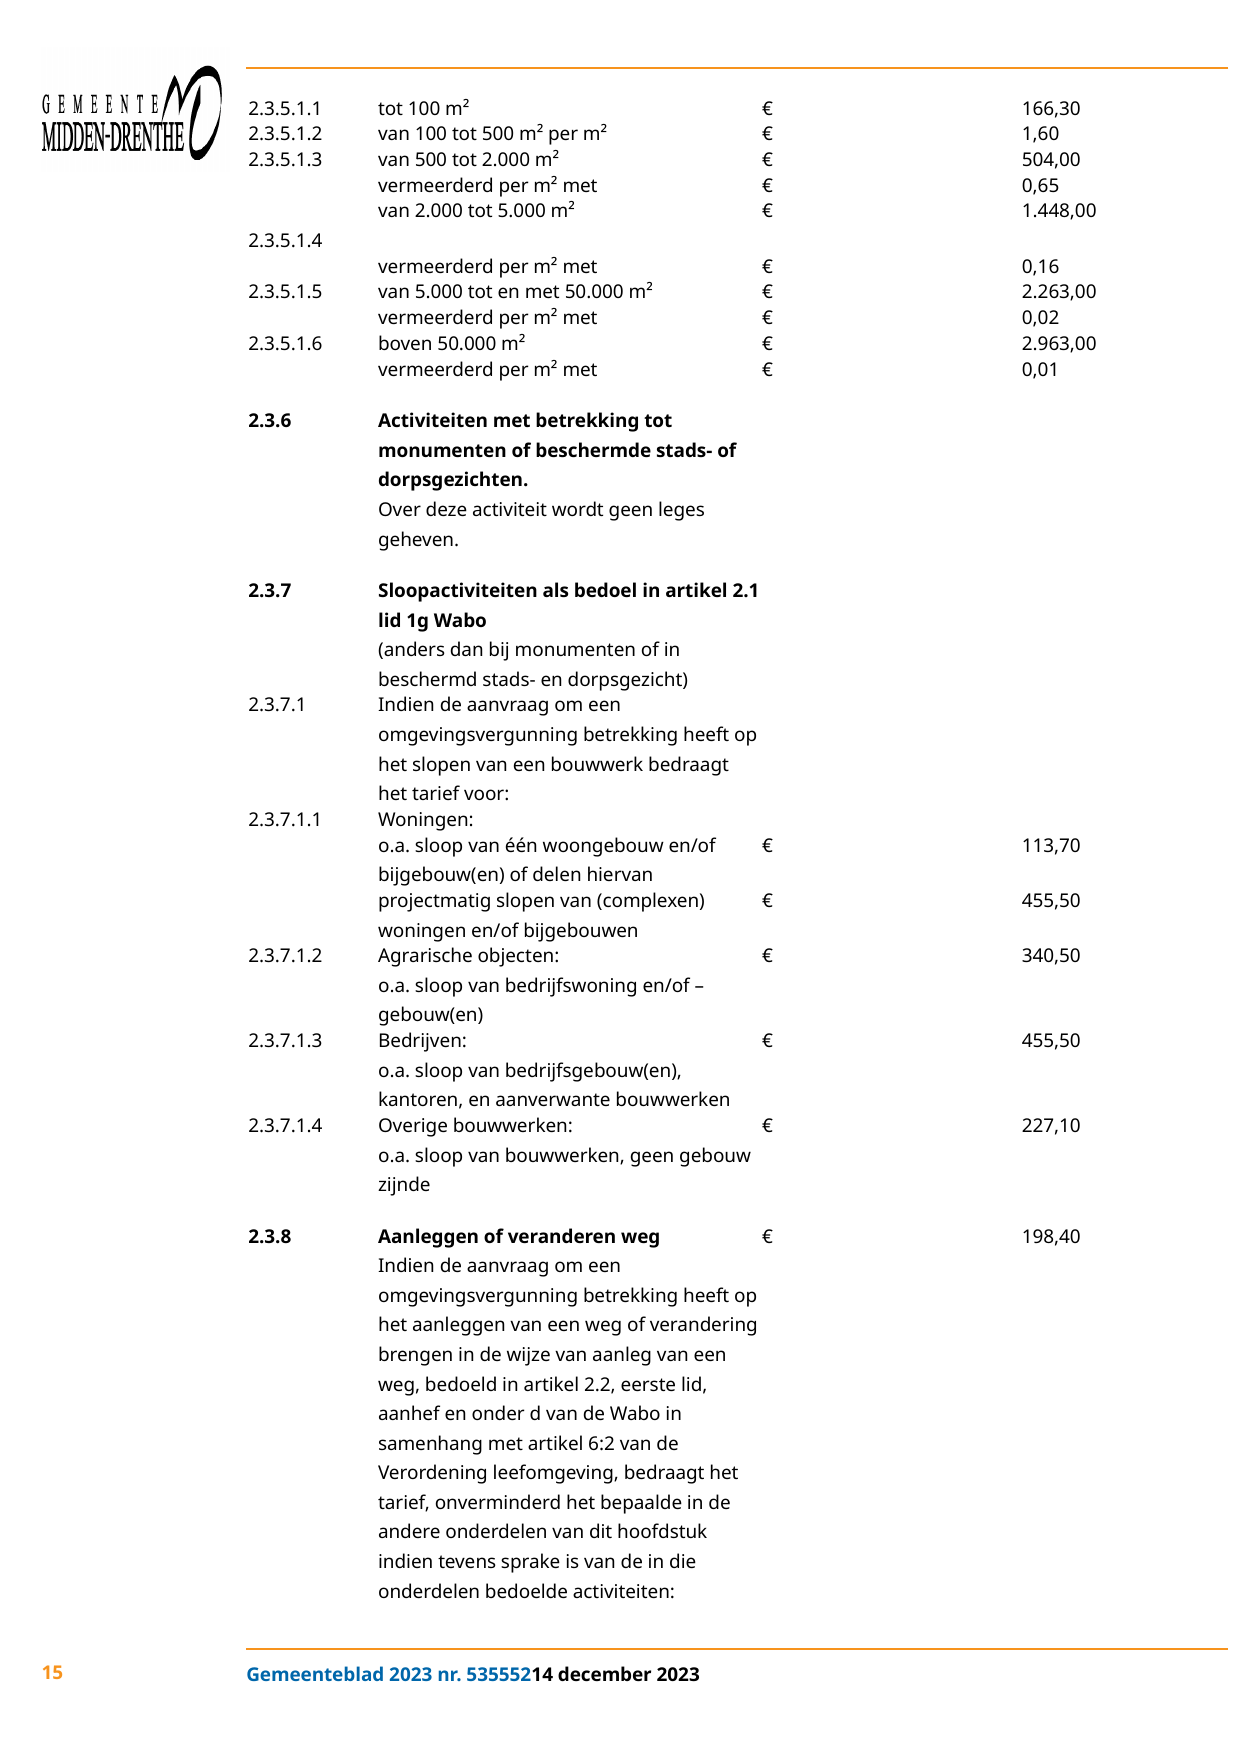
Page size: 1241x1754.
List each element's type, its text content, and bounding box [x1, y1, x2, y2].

table_cell 2.963,00 [1022, 330, 1152, 356]
table_cell Aanleggen of veranderen weg Indien de aanvraag om een omgevingsvergunning betrekking heeft op het aanleggen van een weg of verandering brengen in de wijze van aanleg van een weg, bedoeld in artikel 2.2, eerste lid, aanhef en onder d van de Wabo in samenhang met artikel 6:2 van de Verordening leefomgeving, bedraagt het tarief, onverminderd het bepaalde in de andere onderdelen van dit hoofdstuk indien tevens sprake is van de in die onderdelen bedoelde activiteiten: [378, 1223, 762, 1604]
table_cell [248, 305, 378, 330]
table_cell € [762, 253, 1022, 279]
table_cell € [762, 887, 1022, 942]
table_cell € [762, 172, 1022, 198]
picture [41, 47, 231, 172]
table_cell [248, 887, 378, 942]
table_cell € [762, 305, 1022, 330]
table_cell [248, 551, 378, 577]
table_cell vermeerderd per m² met [378, 172, 762, 198]
table_cell 2.3.7.1.4 [248, 1112, 378, 1197]
table_cell [1022, 551, 1152, 577]
table_cell € [762, 356, 1022, 382]
table_cell projectmatig slopen van (complexen) woningen en/of bijgebouwen [378, 887, 762, 942]
table_cell [762, 1197, 1022, 1223]
table_cell [762, 692, 1022, 806]
table_cell 2.3.5.1.1 [248, 95, 378, 121]
table_cell 0,02 [1022, 305, 1152, 330]
table_cell tot 100 m² [378, 95, 762, 121]
table_cell 2.3.5.1.3 [248, 146, 378, 172]
table_cell 2.3.5.1.5 [248, 279, 378, 304]
table_cell 2.3.5.1.4 [248, 198, 378, 253]
table_cell € [762, 943, 1022, 1027]
table_cell 2.3.8 [248, 1223, 378, 1604]
table_cell 227,10 [1022, 1112, 1152, 1197]
table_cell 2.3.7.1 [248, 692, 378, 806]
table_cell [378, 1197, 762, 1223]
table_cell 0,65 [1022, 172, 1152, 198]
table_cell 455,50 [1022, 1028, 1152, 1112]
table_cell € [762, 1028, 1022, 1112]
table_cell Bedrijven: o.a. sloop van bedrijfsgebouw(en), kantoren, en aanverwante bouwwerken [378, 1028, 762, 1112]
table_cell € [762, 1223, 1022, 1604]
table_cell [248, 382, 378, 407]
table_cell 1,60 [1022, 121, 1152, 146]
table_cell € [762, 832, 1022, 887]
table_cell 2.263,00 [1022, 279, 1152, 304]
table_cell 0,16 [1022, 253, 1152, 279]
table_cell Agrarische objecten: o.a. sloop van bedrijfswoning en/of –gebouw(en) [378, 943, 762, 1027]
table_cell van 5.000 tot en met 50.000 m² [378, 279, 762, 304]
table_cell [762, 577, 1022, 692]
table_cell 166,30 [1022, 95, 1152, 121]
table_cell € [762, 121, 1022, 146]
table_cell van 2.000 tot 5.000 m² [378, 198, 762, 253]
table_cell Sloopactiviteiten als bedoel in artikel 2.1 lid 1g Wabo (anders dan bij monumenten of in beschermd stads- en dorpsgezicht) [378, 577, 762, 692]
table_cell 1.448,00 [1022, 198, 1152, 253]
table_cell [248, 832, 378, 887]
table_cell 2.3.5.1.6 [248, 330, 378, 356]
table_cell van 500 tot 2.000 m² [378, 146, 762, 172]
table_cell [248, 1197, 378, 1223]
table_cell € [762, 198, 1022, 253]
table_cell [762, 382, 1022, 407]
table_cell 2.3.7.1.1 [248, 806, 378, 832]
table_cell Woningen: [378, 806, 762, 832]
table_cell [1022, 1197, 1152, 1223]
table_cell boven 50.000 m² [378, 330, 762, 356]
table_cell vermeerderd per m² met [378, 305, 762, 330]
table_cell [1022, 806, 1152, 832]
table_cell [762, 806, 1022, 832]
table_cell 2.3.7 [248, 577, 378, 692]
table_cell vermeerderd per m² met [378, 356, 762, 382]
table_cell [1022, 382, 1152, 407]
table_cell [248, 356, 378, 382]
table_cell 0,01 [1022, 356, 1152, 382]
table_cell € [762, 330, 1022, 356]
table_cell 2.3.6 [248, 408, 378, 551]
table_cell 198,40 [1022, 1223, 1152, 1604]
table_cell vermeerderd per m² met [378, 253, 762, 279]
table_cell [1022, 408, 1152, 551]
table_cell Overige bouwwerken: o.a. sloop van bouwwerken, geen gebouw zijnde [378, 1112, 762, 1197]
table_cell Indien de aanvraag om een omgevingsvergunning betrekking heeft op het slopen van een bouwwerk bedraagt het tarief voor: [378, 692, 762, 806]
table_cell € [762, 95, 1022, 121]
table_cell 455,50 [1022, 887, 1152, 942]
table_cell € [762, 146, 1022, 172]
table_cell [1022, 577, 1152, 692]
table_cell Activiteiten met betrekking tot monumenten of beschermde stads- of dorpsgezichten. Over deze activiteit wordt geen leges geheven. [378, 408, 762, 551]
table_cell 2.3.7.1.3 [248, 1028, 378, 1112]
table_cell 340,50 [1022, 943, 1152, 1027]
table_cell € [762, 279, 1022, 304]
table_cell o.a. sloop van één woongebouw en/of bijgebouw(en) of delen hiervan [378, 832, 762, 887]
table_cell van 100 tot 500 m² per m² [378, 121, 762, 146]
table_cell [248, 253, 378, 279]
table_cell [762, 551, 1022, 577]
table_cell [762, 408, 1022, 551]
table_cell 504,00 [1022, 146, 1152, 172]
table_cell 2.3.5.1.2 [248, 121, 378, 146]
table_cell [378, 382, 762, 407]
table_cell [1022, 692, 1152, 806]
table_cell € [762, 1112, 1022, 1197]
table_cell [248, 172, 378, 198]
table_cell 2.3.7.1.2 [248, 943, 378, 1027]
table_cell 113,70 [1022, 832, 1152, 887]
table_cell [378, 551, 762, 577]
